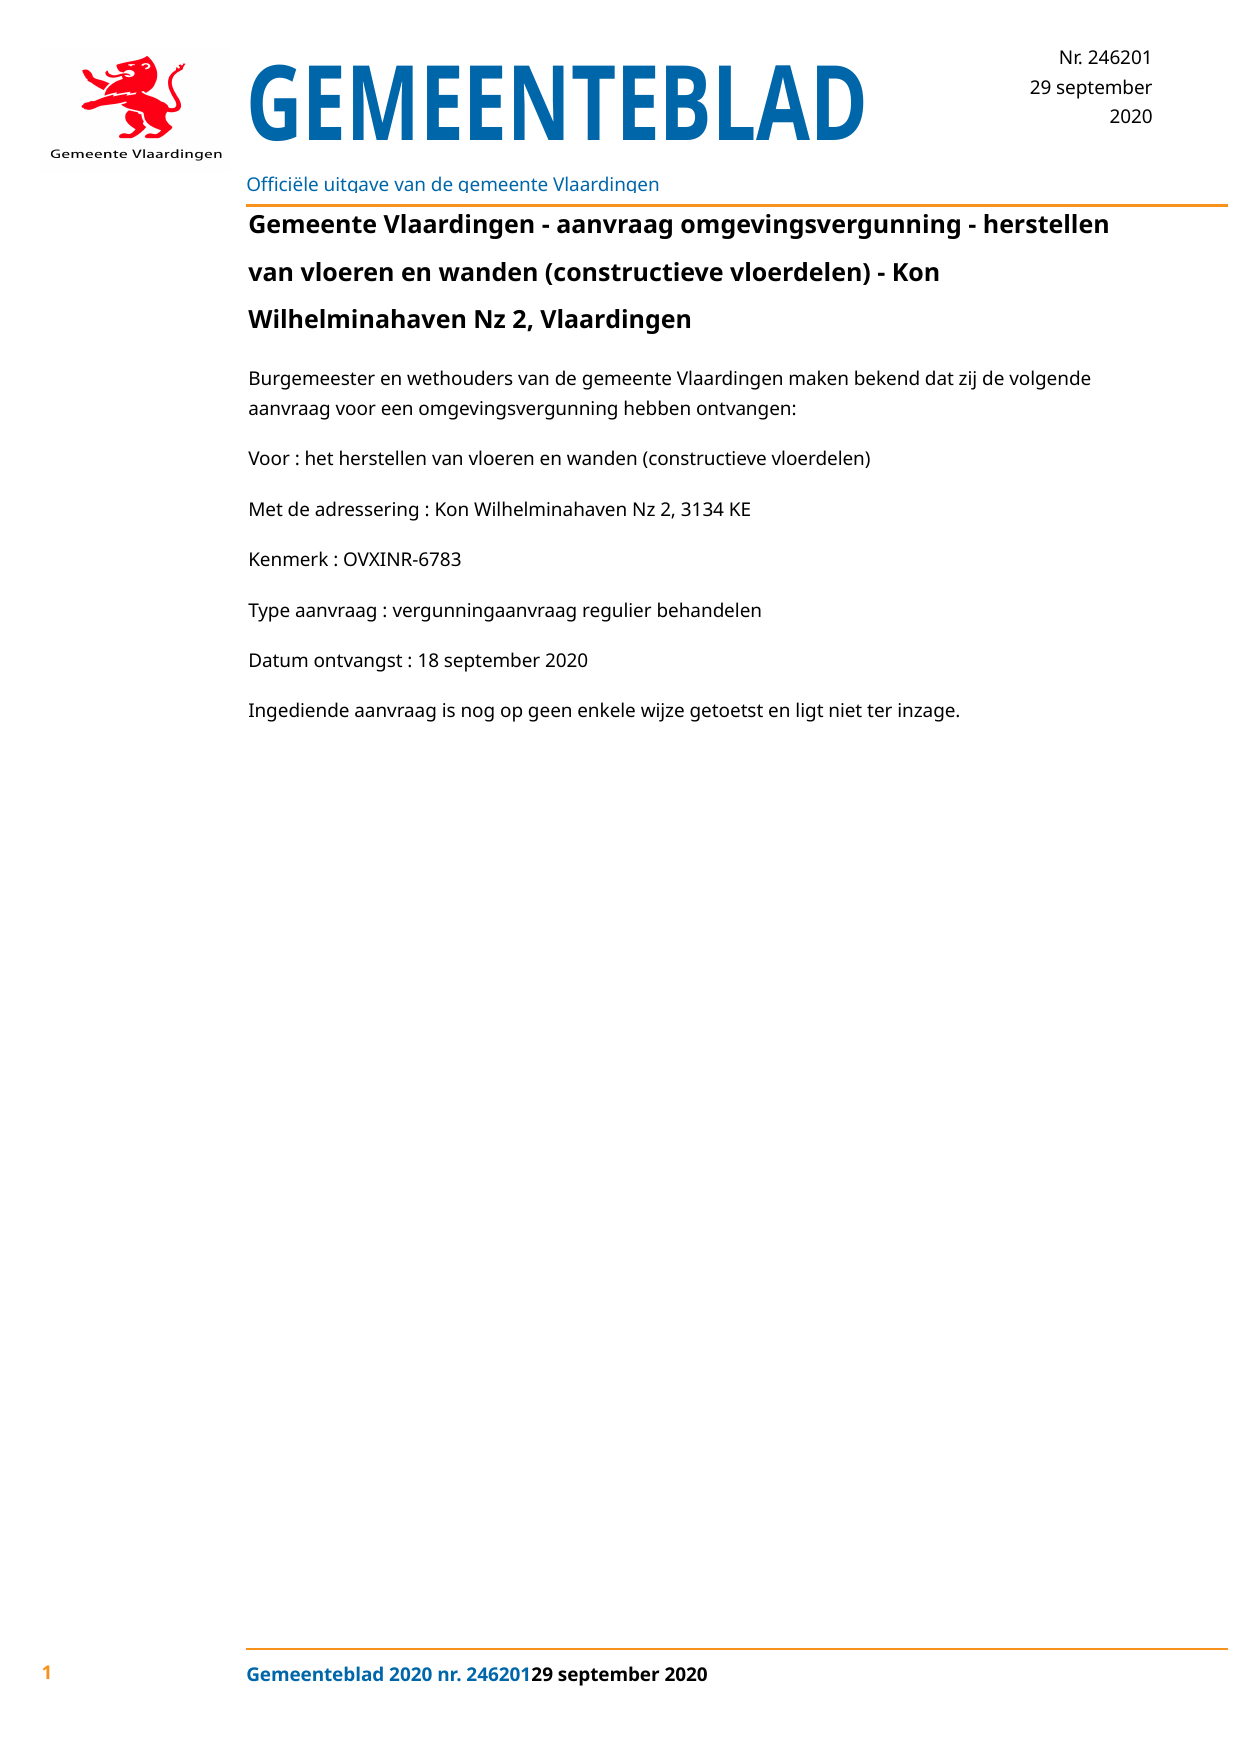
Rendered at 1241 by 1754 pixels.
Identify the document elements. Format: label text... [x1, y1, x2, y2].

text Burgemeester en wethouders van de gemeente Vlaardingen maken bekend dat zij de volgende aanvraag voor een omgevingsvergunning hebben ontvangen: [248, 366, 1152, 421]
text Type aanvraag : vergunningaanvraag regulier behandelen [248, 597, 1152, 622]
text Kenmerk : OVXINR-6783 [248, 546, 1152, 572]
picture [41, 47, 231, 172]
text Met de adressering : Kon Wilhelminahaven Nz 2, 3134 KE [248, 496, 1152, 522]
text Datum ontvangst : 18 september 2020 [248, 647, 1152, 673]
text Voor : het herstellen van vloeren en wanden (constructieve vloerdelen) [248, 446, 1152, 471]
text Gemeente Vlaardingen - aanvraag omgevingsvergunning - herstellen van vloeren en wanden (constructieve vloerdelen) - Kon Wilhelminahaven Nz 2, Vlaardingen [248, 207, 1152, 336]
text Ingediende aanvraag is nog op geen enkele wijze getoetst en ligt niet ter inzage. [248, 698, 1152, 723]
